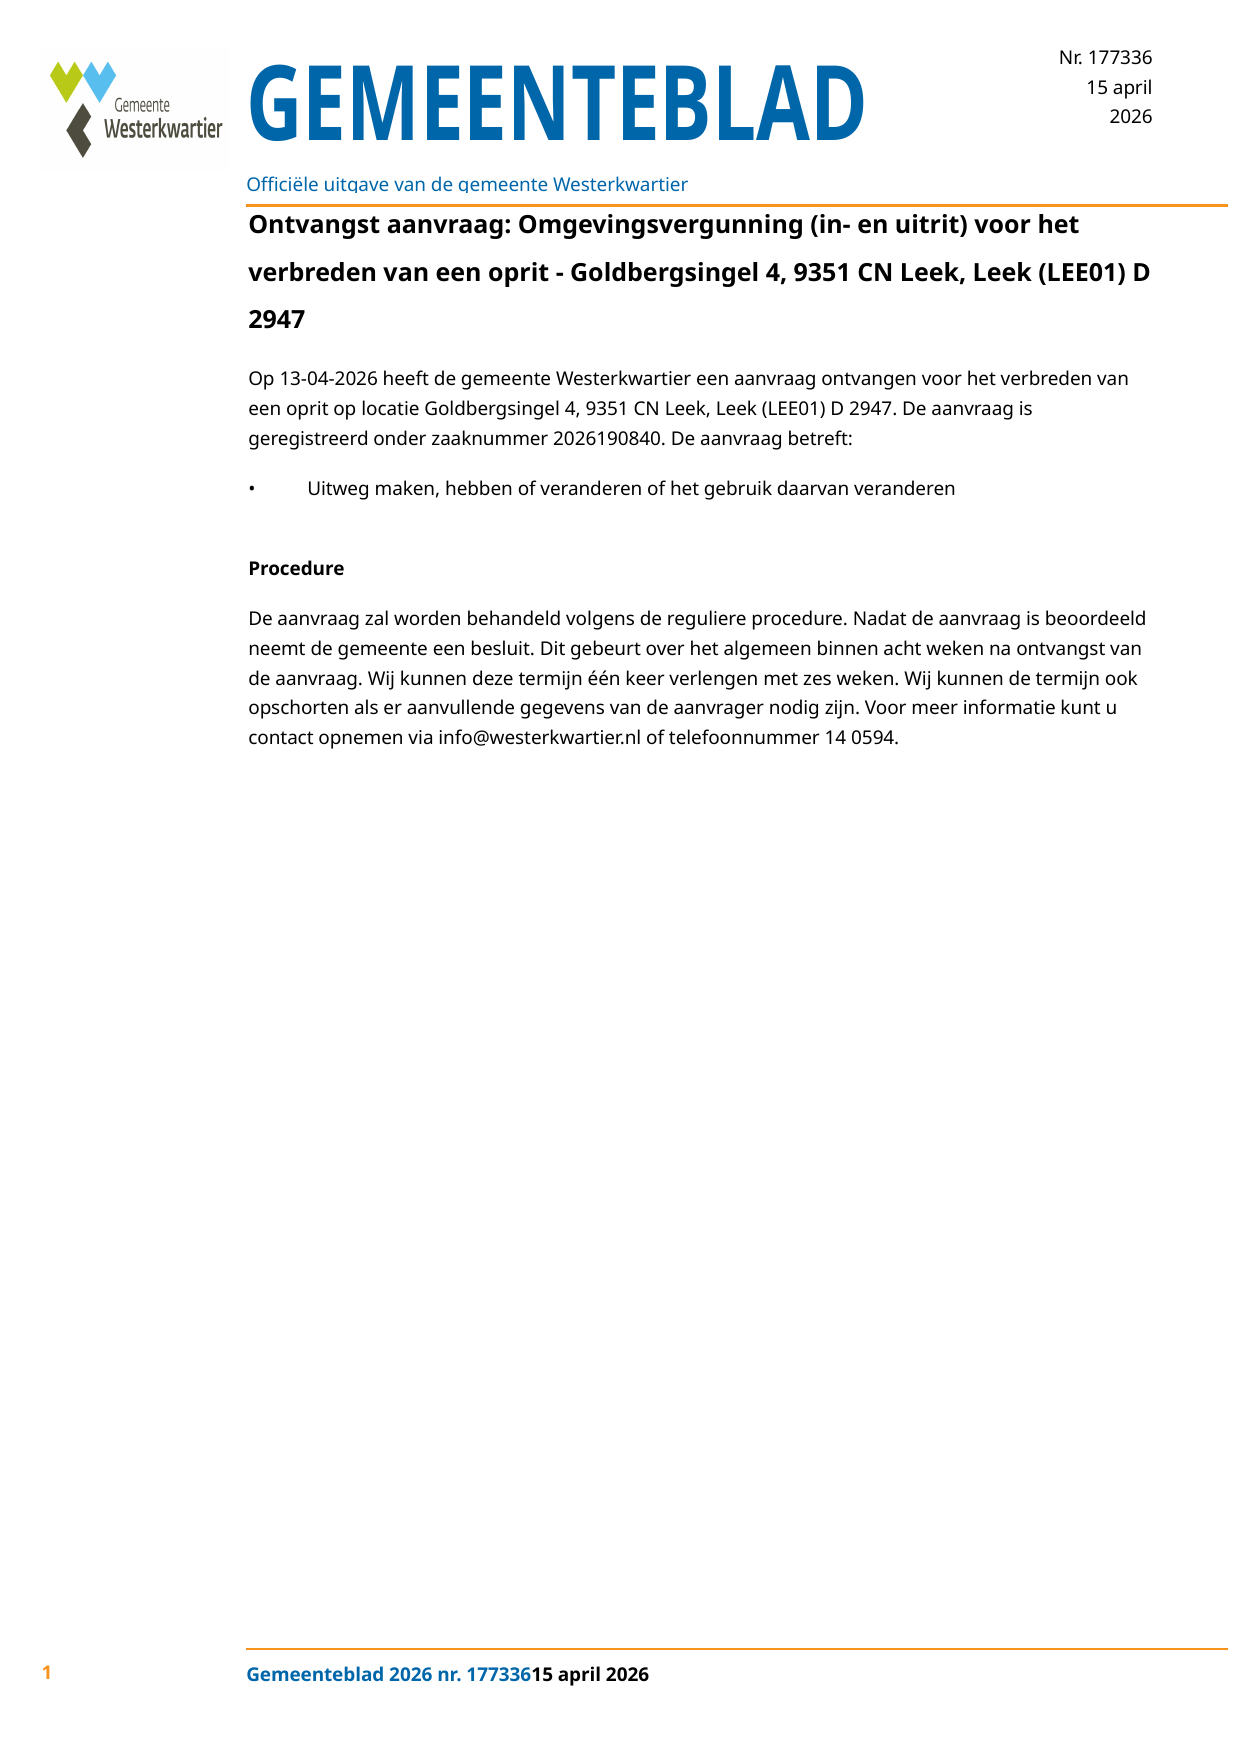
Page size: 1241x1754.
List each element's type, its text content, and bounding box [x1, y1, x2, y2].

list Uitweg maken, hebben of veranderen of het gebruik daarvan veranderen [248, 475, 1152, 501]
text De aanvraag zal worden behandeld volgens de reguliere procedure. Nadat de aanvraag is beoordeeld neemt de gemeente een besluit. Dit gebeurt over het algemeen binnen acht weken na ontvangst van de aanvraag. Wij kunnen deze termijn één keer verlengen met zes weken. Wij kunnen de termijn ook opschorten als er aanvullende gegevens van de aanvrager nodig zijn. Voor meer informatie kunt u contact opnemen via info@westerkwartier.nl of telefoonnummer 14 0594. [248, 606, 1152, 749]
text Op 13-04-2026 heeft de gemeente Westerkwartier een aanvraag ontvangen voor het verbreden van een oprit op locatie Goldbergsingel 4, 9351 CN Leek, Leek (LEE01) D 2947. De aanvraag is geregistreerd onder zaaknummer 2026190840. De aanvraag betreft: [248, 366, 1152, 450]
text Procedure [248, 555, 1152, 581]
picture [41, 47, 231, 172]
text Ontvangst aanvraag: Omgevingsvergunning (in- en uitrit) voor het verbreden van een oprit - Goldbergsingel 4, 9351 CN Leek, Leek (LEE01) D 2947 [248, 207, 1152, 336]
